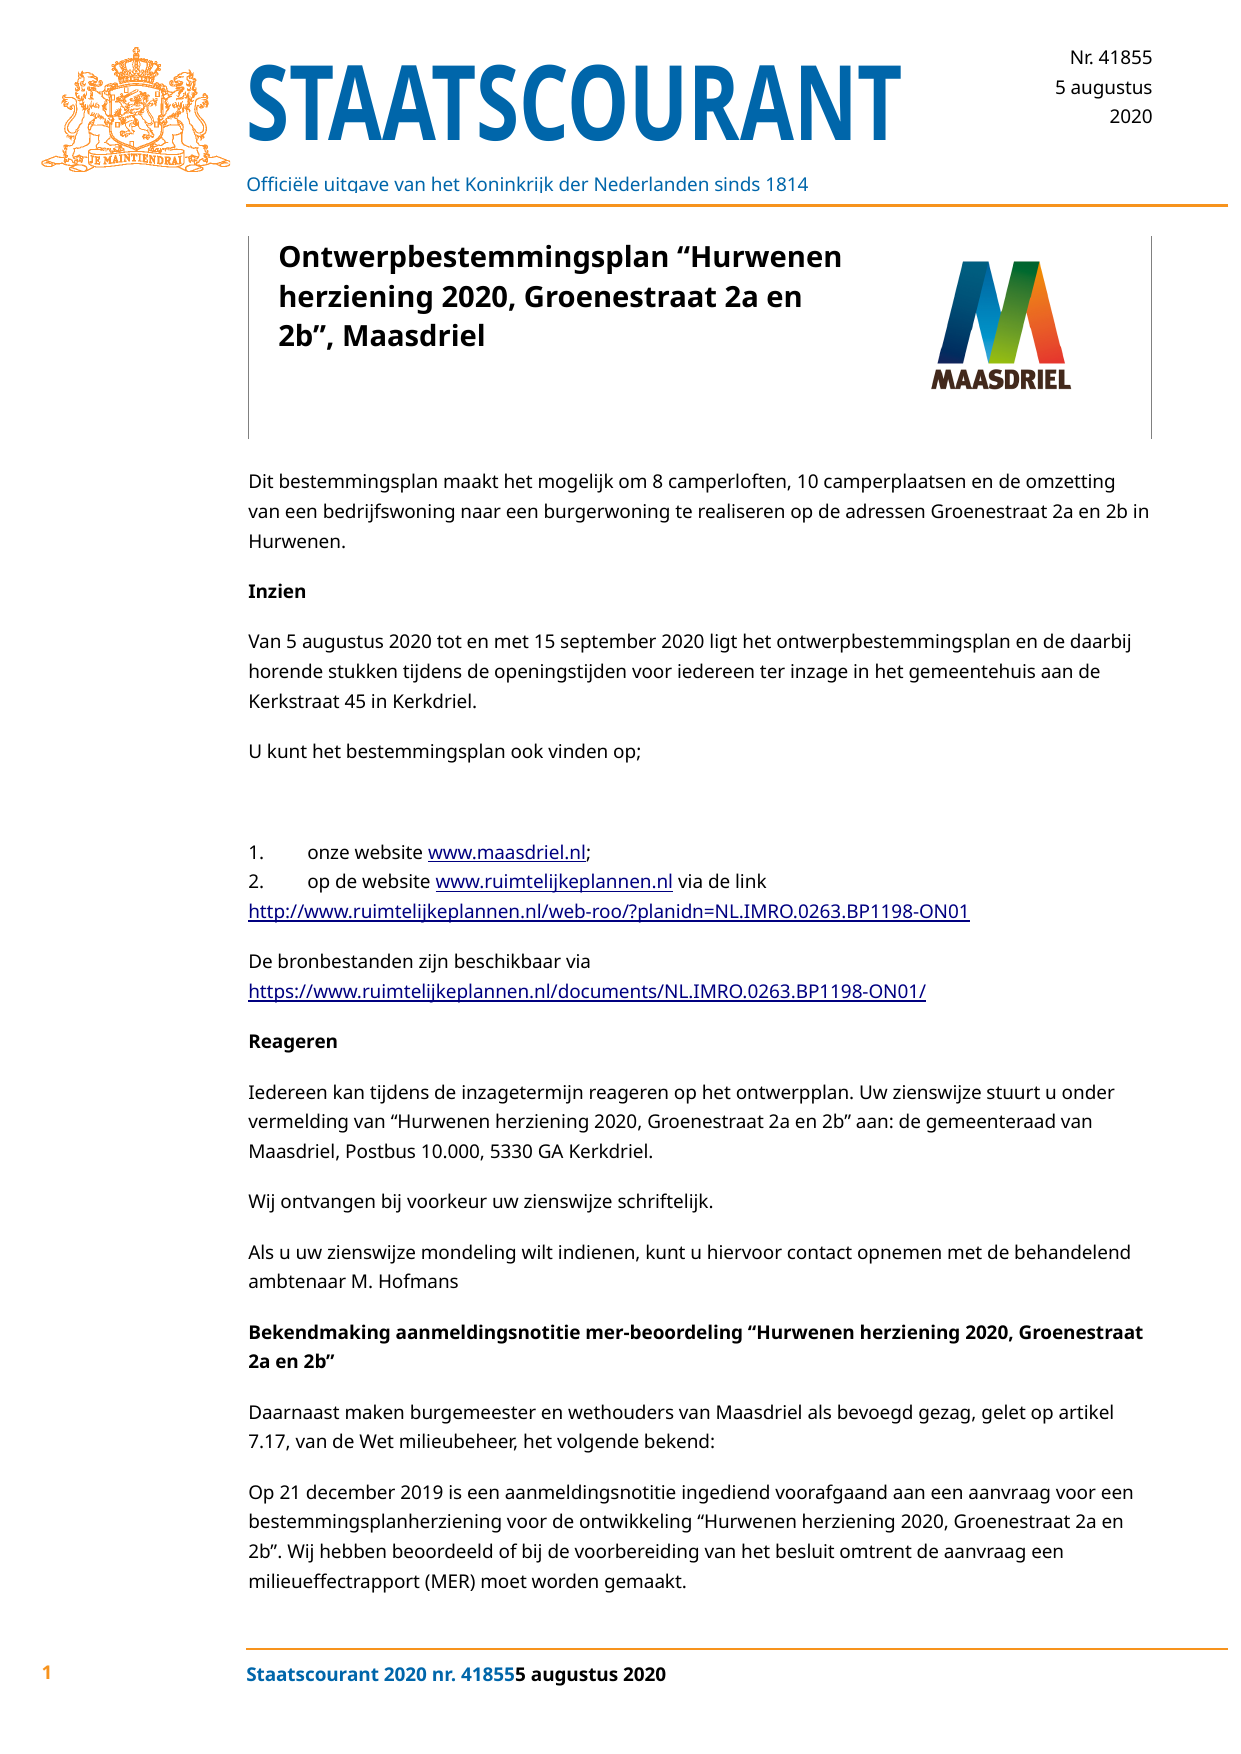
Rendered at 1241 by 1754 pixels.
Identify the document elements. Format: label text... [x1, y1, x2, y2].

table_header Ontwerpbestemmingsplan “Hurwenen herziening 2020, Groenestraat 2a en 2b”, Maasdriel [249, 236, 850, 439]
text De bronbestanden zijn beschikbaar via https://www.ruimtelijkeplannen.nl/documents/NL.IMRO.0263.BP1198-ON01/ [248, 949, 1152, 1004]
list op de website www.ruimtelijkeplannen.nl via de link [248, 869, 1152, 894]
text http://www.ruimtelijkeplannen.nl/web-roo/?planidn=NL.IMRO.0263.BP1198-ON01 [248, 898, 1152, 924]
picture [41, 47, 231, 172]
text Daarnaast maken burgemeester en wethouders van Maasdriel als bevoegd gezag, gelet op artikel 7.17, van de Wet milieubeheer, het volgende bekend: [248, 1399, 1152, 1454]
text Wij ontvangen bij voorkeur uw zienswijze schriftelijk. [248, 1189, 1152, 1214]
text Iedereen kan tijdens de inzagetermijn reageren op het ontwerpplan. Uw zienswijze stuurt u onder vermelding van “Hurwenen herziening 2020, Groenestraat 2a en 2b” aan: de gemeenteraad van Maasdriel, Postbus 10.000, 5330 GA Kerkdriel. [248, 1079, 1152, 1164]
list onze website www.maasdriel.nl; [248, 839, 1152, 865]
text U kunt het bestemmingsplan ook vinden op; [248, 738, 1152, 764]
table_header [1090, 236, 1151, 413]
text Inzien [248, 578, 1152, 604]
text Bekendmaking aanmeldingsnotitie mer-beoordeling “Hurwenen herziening 2020, Groenestraat 2a en 2b” [248, 1319, 1152, 1374]
text Op 21 december 2019 is een aanmeldingsnotitie ingediend voorafgaand aan een aanvraag voor een bestemmingsplanherziening voor de ontwikkeling “Hurwenen herziening 2020, Groenestraat 2a en 2b”. Wij hebben beoordeeld of bij de voorbereiding van het besluit omtrent de aanvraag een milieueffectrapport (MER) moet worden gemaakt. [248, 1479, 1152, 1593]
table_header [850, 414, 1151, 439]
table_header [850, 236, 912, 413]
text Dit bestemmingsplan maakt het mogelijk om 8 camperloften, 10 camperplaatsen en de omzetting van een bedrijfswoning naar een burgerwoning te realiseren op de adressen Groenestraat 2a en 2b in Hurwenen. [248, 469, 1152, 553]
text Reageren [248, 1029, 1152, 1054]
text Van 5 augustus 2020 tot en met 15 september 2020 ligt het ontwerpbestemmingsplan en de daarbij horende stukken tijdens de openingstijden voor iedereen ter inzage in het gemeentehuis aan de Kerkstraat 45 in Kerkdriel. [248, 629, 1152, 713]
text Als u uw zienswijze mondeling wilt indienen, kunt u hiervoor contact opnemen met de behandelend ambtenaar M. Hofmans [248, 1239, 1152, 1294]
picture [912, 236, 1090, 414]
